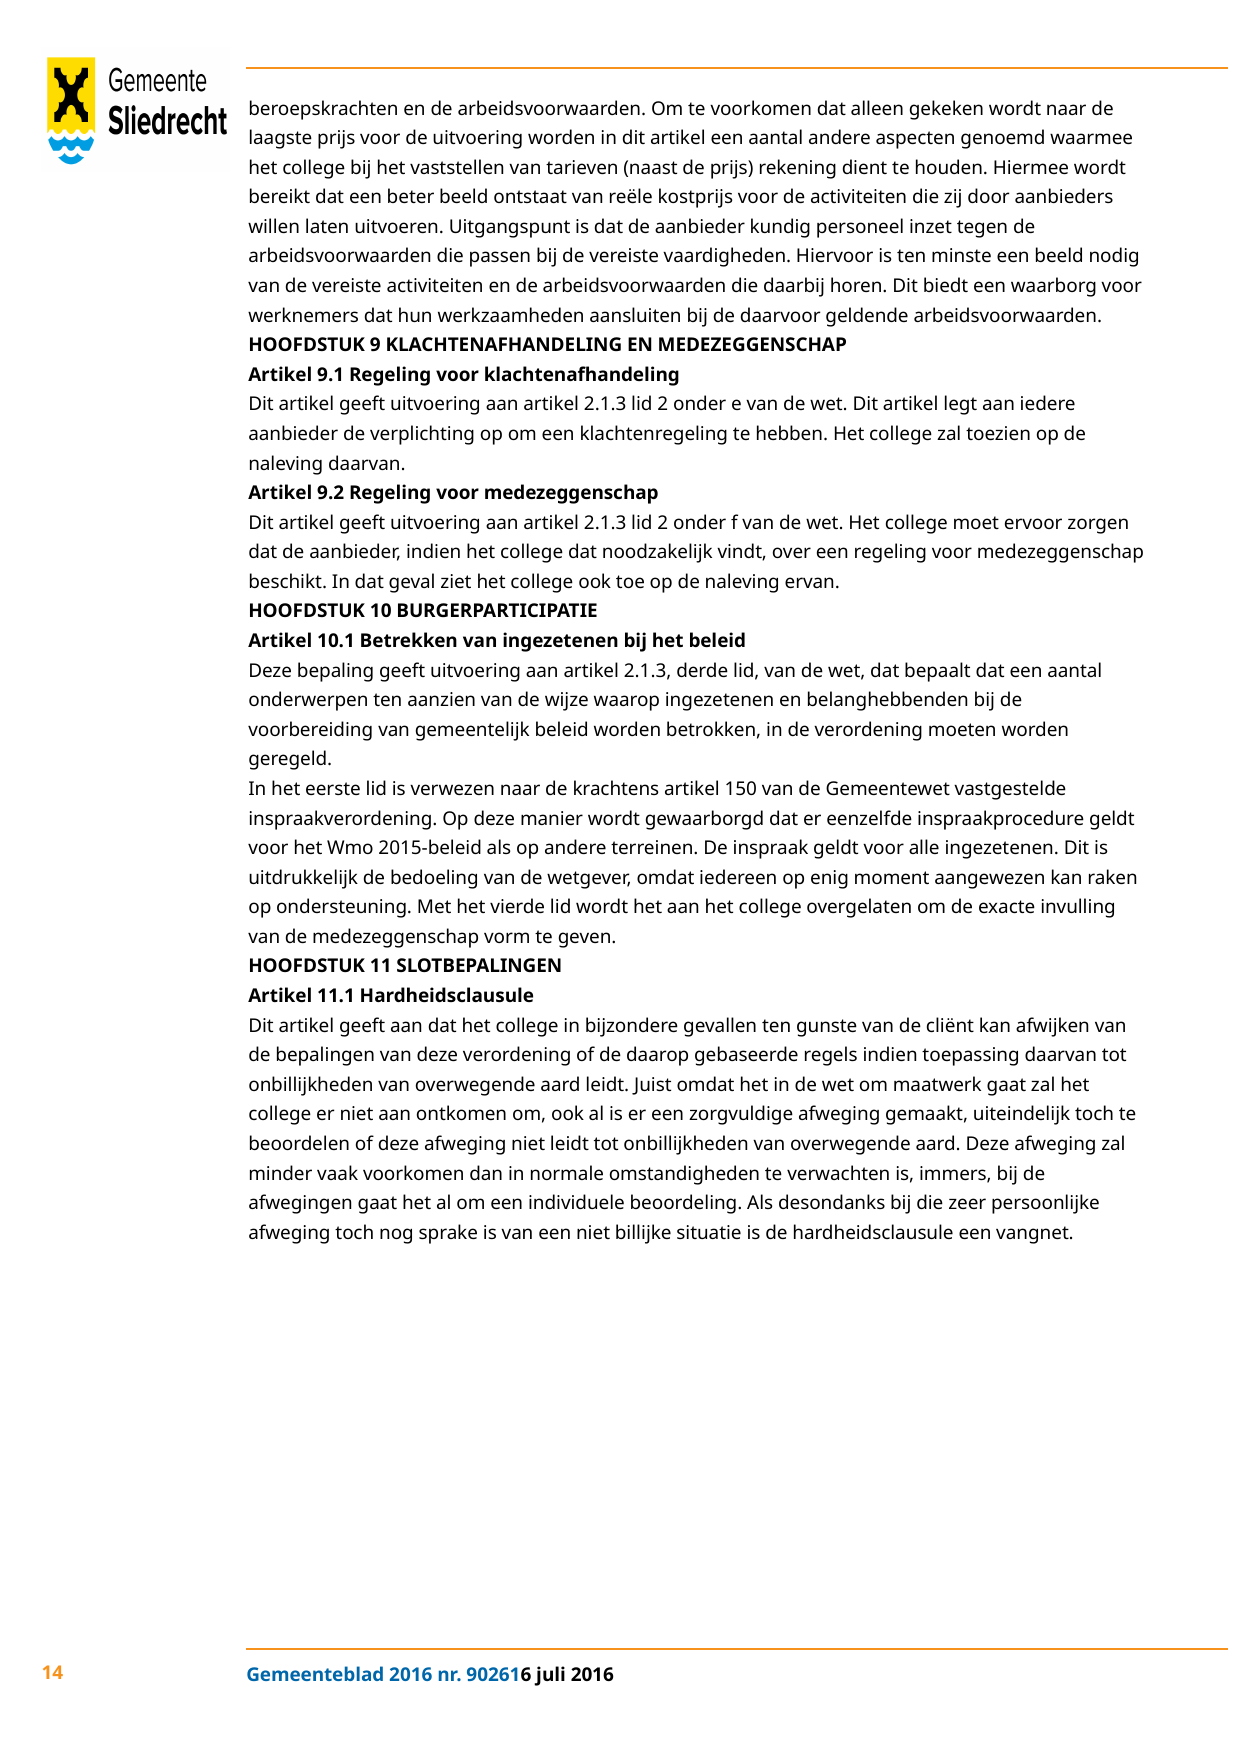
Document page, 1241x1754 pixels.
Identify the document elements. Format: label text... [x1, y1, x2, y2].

text HOOFDSTUK 11 SLOTBEPALINGEN [248, 953, 1152, 978]
text Artikel 10.1 Betrekken van ingezetenen bij het beleid [248, 627, 1152, 653]
text Dit artikel geeft aan dat het college in bijzondere gevallen ten gunste van de cliënt kan afwijken van de bepalingen van deze verordening of de daarop gebaseerde regels indien toepassing daarvan tot onbillijkheden van overwegende aard leidt. Juist omdat het in de wet om maatwerk gaat zal het college er niet aan ontkomen om, ook al is er een zorgvuldige afweging gemaakt, uiteindelijk toch te beoordelen of deze afweging niet leidt tot onbillijkheden van overwegende aard. Deze afweging zal minder vaak voorkomen dan in normale omstandigheden te verwachten is, immers, bij de afwegingen gaat het al om een individuele beoordeling. Als desondanks bij die zeer persoonlijke afweging toch nog sprake is van een niet billijke situatie is de hardheidsclausule een vangnet. [248, 1012, 1152, 1245]
text Dit artikel geeft uitvoering aan artikel 2.1.3 lid 2 onder f van de wet. Het college moet ervoor zorgen dat de aanbieder, indien het college dat noodzakelijk vindt, over een regeling voor medezeggenschap beschikt. In dat geval ziet het college ook toe op de naleving ervan. [248, 509, 1152, 594]
text Artikel 9.1 Regeling voor klachtenafhandeling [248, 361, 1152, 387]
text HOOFDSTUK 10 BURGERPARTICIPATIE [248, 598, 1152, 623]
text beroepskrachten en de arbeidsvoorwaarden. Om te voorkomen dat alleen gekeken wordt naar de laagste prijs voor de uitvoering worden in dit artikel een aantal andere aspecten genoemd waarmee het college bij het vaststellen van tarieven (naast de prijs) rekening dient te houden. Hiermee wordt bereikt dat een beter beeld ontstaat van reële kostprijs voor de activiteiten die zij door aanbieders willen laten uitvoeren. Uitgangspunt is dat de aanbieder kundig personeel inzet tegen de arbeidsvoorwaarden die passen bij de vereiste vaardigheden. Hiervoor is ten minste een beeld nodig van de vereiste activiteiten en de arbeidsvoorwaarden die daarbij horen. Dit biedt een waarborg voor werknemers dat hun werkzaamheden aansluiten bij de daarvoor geldende arbeidsvoorwaarden. [248, 95, 1152, 328]
text Artikel 9.2 Regeling voor medezeggenschap [248, 479, 1152, 505]
picture [41, 47, 231, 172]
text Artikel 11.1 Hardheidsclausule [248, 982, 1152, 1008]
text Dit artikel geeft uitvoering aan artikel 2.1.3 lid 2 onder e van de wet. Dit artikel legt aan iedere aanbieder de verplichting op om een klachtenregeling te hebben. Het college zal toezien op de naleving daarvan. [248, 391, 1152, 476]
text Deze bepaling geeft uitvoering aan artikel 2.1.3, derde lid, van de wet, dat bepaalt dat een aantal onderwerpen ten aanzien van de wijze waarop ingezetenen en belanghebbenden bij de voorbereiding van gemeentelijk beleid worden betrokken, in de verordening moeten worden geregeld. [248, 657, 1152, 771]
text In het eerste lid is verwezen naar de krachtens artikel 150 van de Gemeentewet vastgestelde inspraakverordening. Op deze manier wordt gewaarborgd dat er eenzelfde inspraakprocedure geldt voor het Wmo 2015-beleid als op andere terreinen. De inspraak geldt voor alle ingezetenen. Dit is uitdrukkelijk de bedoeling van de wetgever, omdat iedereen op enig moment aangewezen kan raken op ondersteuning. Met het vierde lid wordt het aan het college overgelaten om de exacte invulling van de medezeggenschap vorm te geven. [248, 775, 1152, 949]
text HOOFDSTUK 9 KLACHTENAFHANDELING EN MEDEZEGGENSCHAP [248, 331, 1152, 357]
